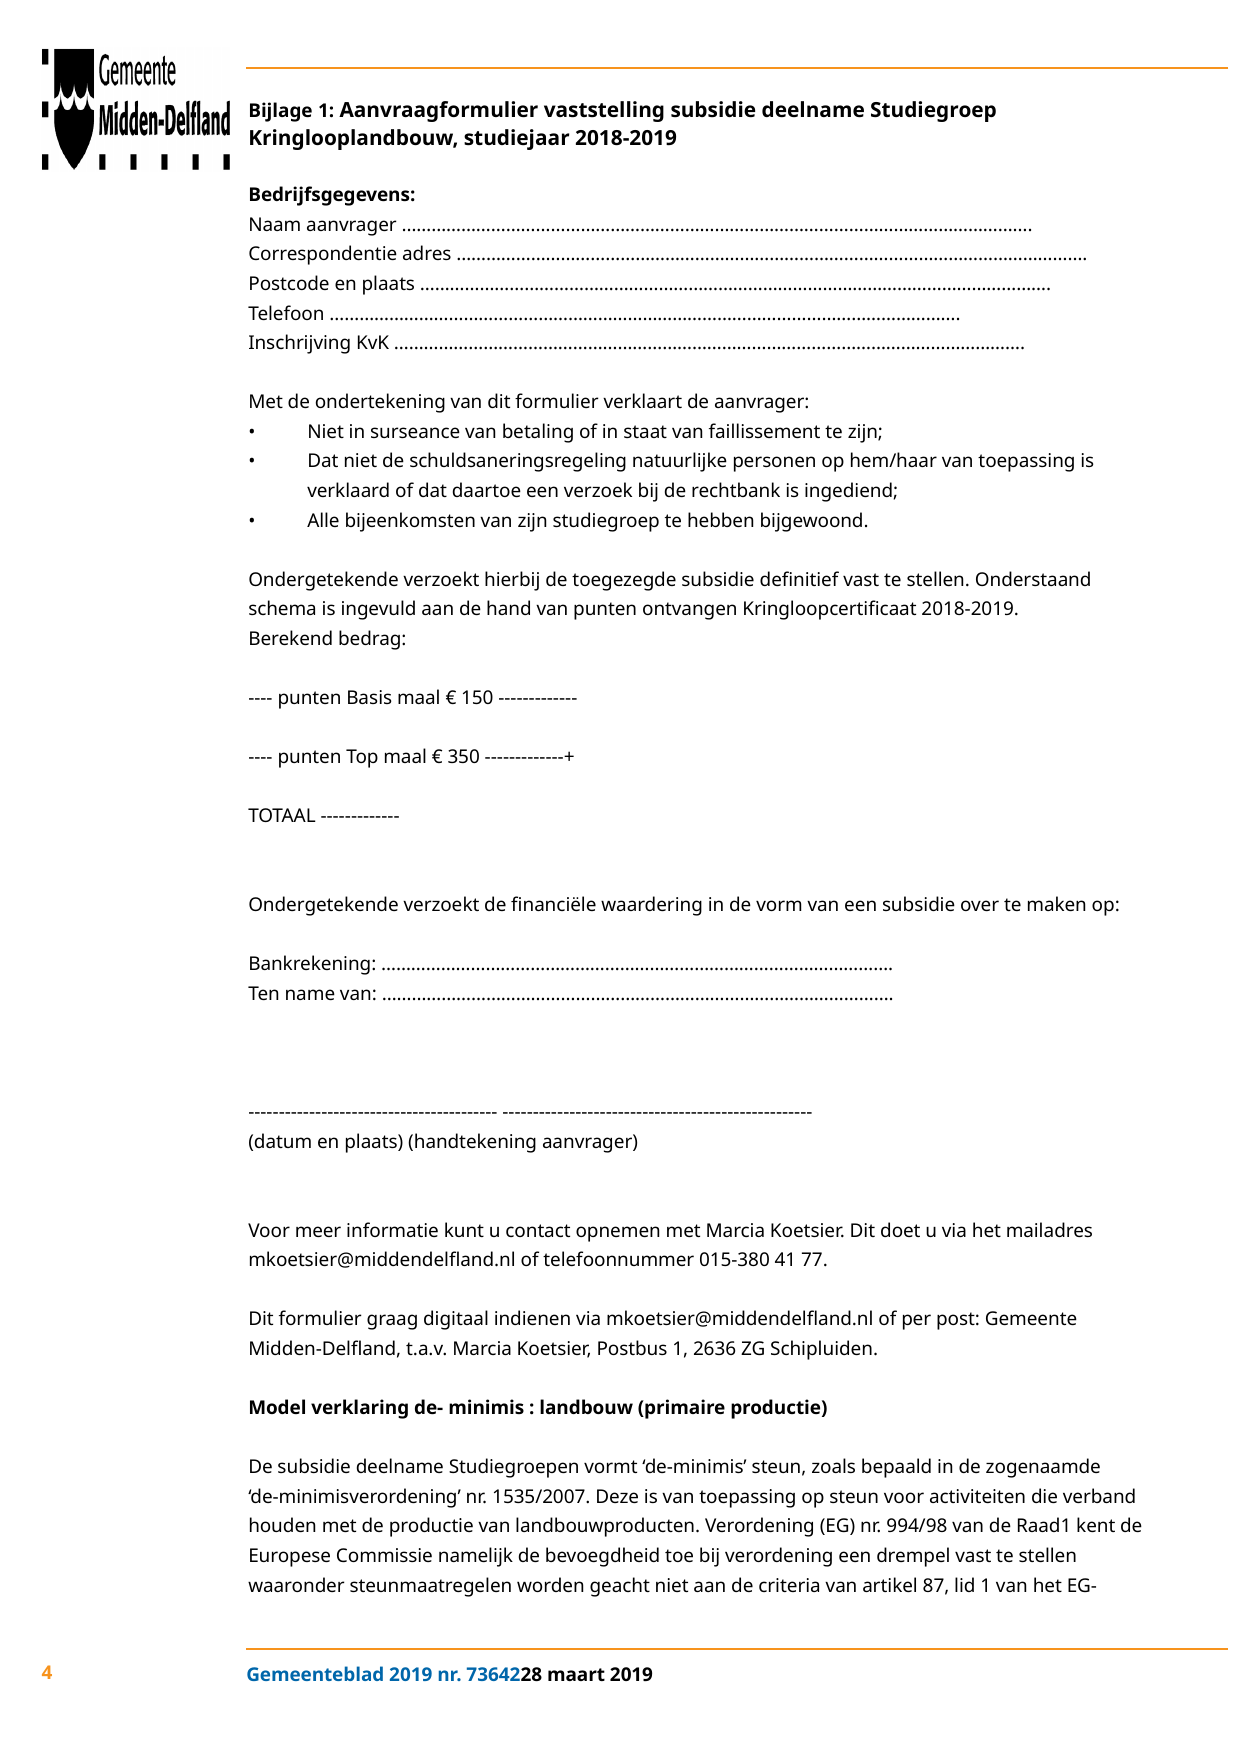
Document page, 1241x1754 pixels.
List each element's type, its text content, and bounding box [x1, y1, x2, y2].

list Dat niet de schuldsaneringsregeling natuurlijke personen op hem/haar van toepassing is verklaard of dat daartoe een verzoek bij de rechtbank is ingediend; [248, 448, 1152, 503]
text ---- punten Basis maal € 150 ------------- [248, 684, 1152, 710]
text Naam aanvrager ………………………………………………………………………………………………………………. [248, 211, 1152, 237]
text ----------------------------------------- --------------------------------------------------- [248, 1098, 1152, 1124]
text Met de ondertekening van dit formulier verklaart de aanvrager: [248, 388, 1152, 414]
text Telefoon ………………………………………………………………………………………………………………. [248, 300, 1152, 325]
text (datum en plaats) (handtekening aanvrager) [248, 1128, 1152, 1154]
text Postcode en plaats ………………………………………………………………………………………………………………. [248, 270, 1152, 296]
picture [41, 47, 231, 172]
text ---- punten Top maal € 350 -------------+ [248, 743, 1152, 769]
text Bedrijfsgegevens: [248, 181, 1152, 207]
text De subsidie deelname Studiegroepen vormt ‘de-minimis’ steun, zoals bepaald in de zogenaamde [248, 1453, 1152, 1479]
text Ondergetekende verzoekt hierbij de toegezegde subsidie definitief vast te stellen. Onderstaand schema is ingevuld aan de hand van punten ontvangen Kringloopcertificaat 2018-2019. [248, 566, 1152, 621]
text Inschrijving KvK ………………………………………………………………………………………………………………. [248, 329, 1152, 355]
text Correspondentie adres ………………………………………………………………………………………………………………. [248, 241, 1152, 266]
text Bijlage 1: Aanvraagformulier vaststelling subsidie deelname Studiegroep Kringlooplandbouw, studiejaar 2018-2019 [248, 95, 1152, 152]
text Bankrekening: …………………………………………………………………………………………. [248, 951, 1152, 976]
text Dit formulier graag digitaal indienen via mkoetsier@middendelfland.nl of per post: Gemeente Midden-Delfland, t.a.v. Marcia Koetsier, Postbus 1, 2636 ZG Schipluiden. [248, 1306, 1152, 1361]
text ‘de-minimisverordening’ nr. 1535/2007. Deze is van toepassing op steun voor activiteiten die verband houden met de productie van landbouwproducten. Verordening (EG) nr. 994/98 van de Raad1 kent de Europese Commissie namelijk de bevoegdheid toe bij verordening een drempel vast te stellen waaronder steunmaatregelen worden geacht niet aan de criteria van artikel 87, lid 1 van het EG- [248, 1483, 1152, 1597]
text TOTAAL ------------- [248, 803, 1152, 828]
text Ondergetekende verzoekt de financiële waardering in de vorm van een subsidie over te maken op: [248, 891, 1152, 917]
text Model verklaring de- minimis : landbouw (primaire productie) [248, 1394, 1152, 1420]
text Ten name van: …………………………………………………………………………………………. [248, 980, 1152, 1006]
list Alle bijeenkomsten van zijn studiegroep te hebben bijgewoond. [248, 507, 1152, 532]
list Niet in surseance van betaling of in staat van faillissement te zijn; [248, 418, 1152, 444]
text Voor meer informatie kunt u contact opnemen met Marcia Koetsier. Dit doet u via het mailadres mkoetsier@middendelfland.nl of telefoonnummer 015-380 41 77. [248, 1217, 1152, 1272]
text Berekend bedrag: [248, 625, 1152, 651]
